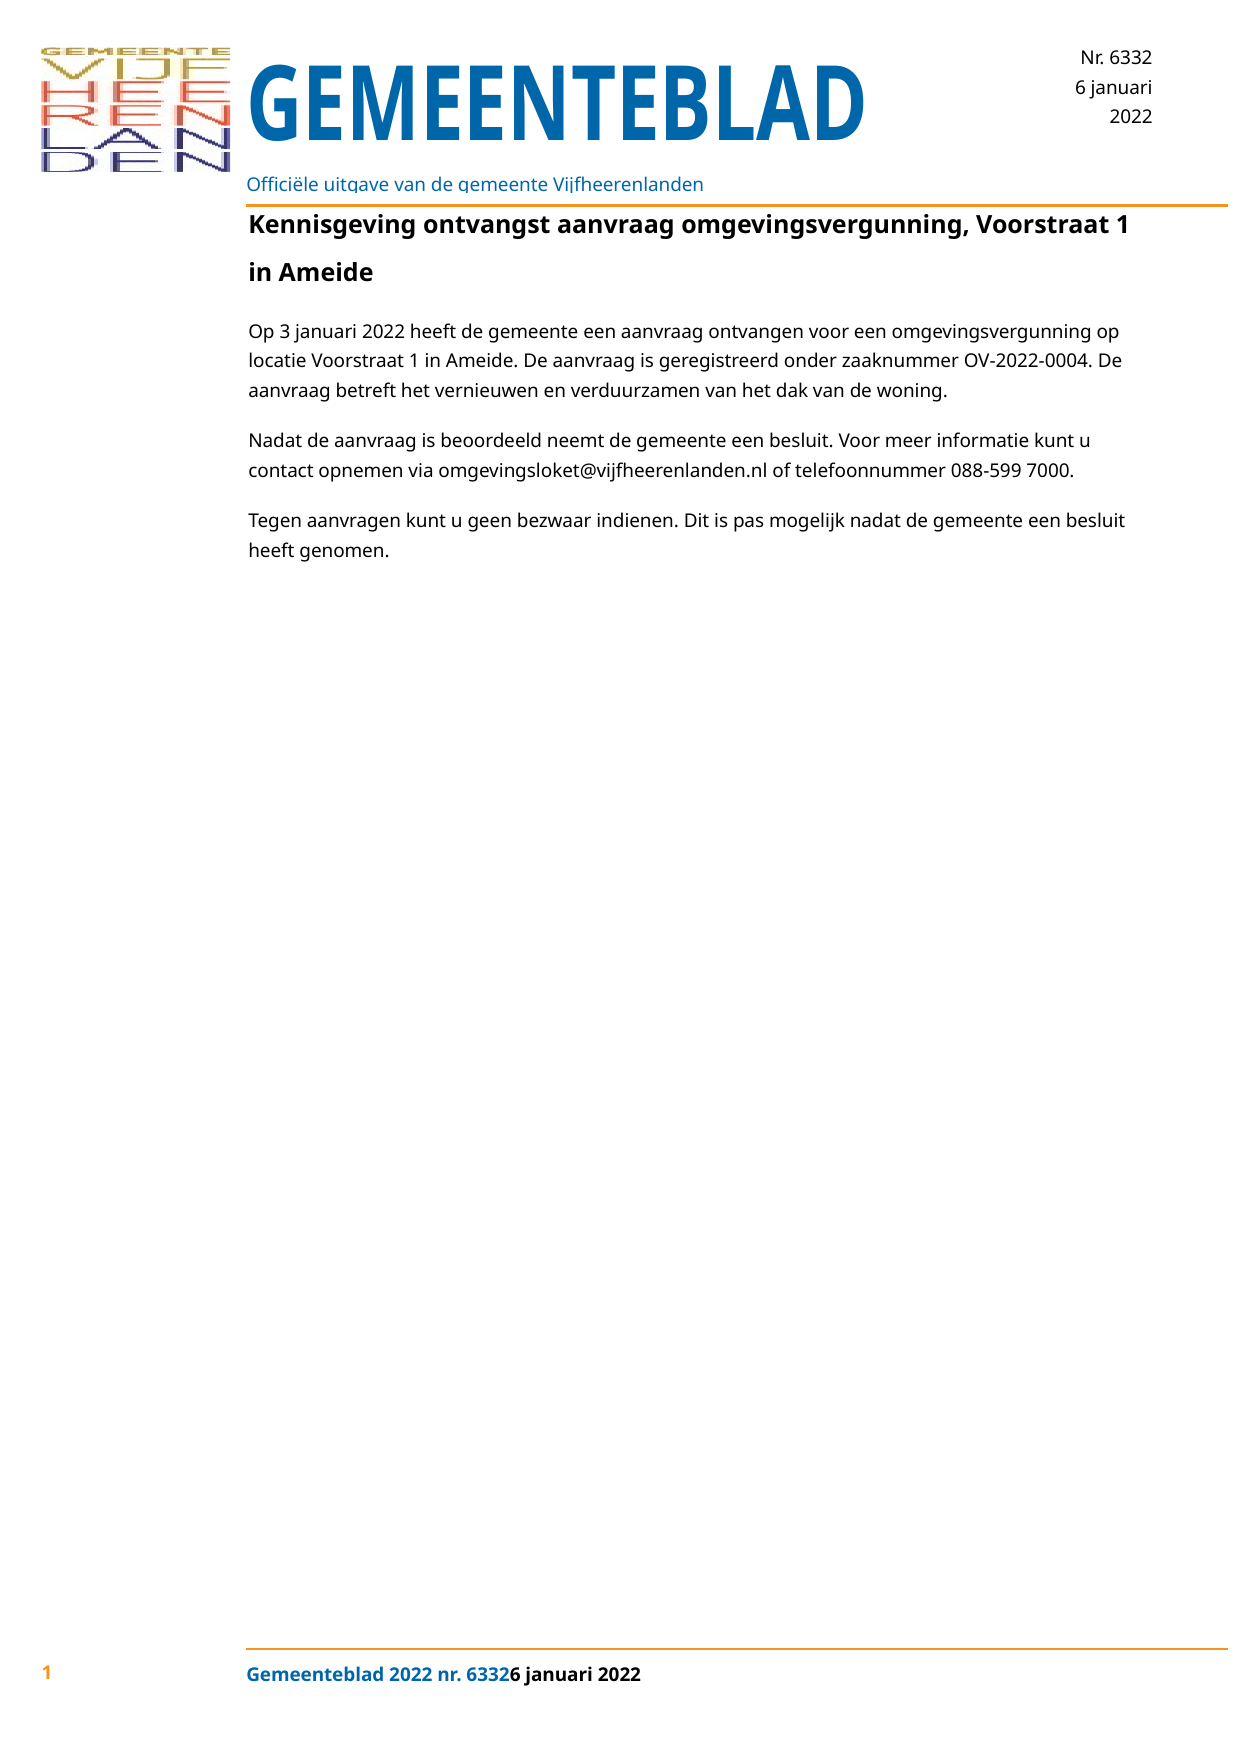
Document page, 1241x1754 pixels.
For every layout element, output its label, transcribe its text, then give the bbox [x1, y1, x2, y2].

text Kennisgeving ontvangst aanvraag omgevingsvergunning, Voorstraat 1 in Ameide [248, 207, 1152, 288]
text Op 3 januari 2022 heeft de gemeente een aanvraag ontvangen voor een omgevingsvergunning op locatie Voorstraat 1 in Ameide. De aanvraag is geregistreerd onder zaaknummer OV-2022-0004. De aanvraag betreft het vernieuwen en verduurzamen van het dak van de woning. [248, 318, 1152, 403]
picture [41, 47, 231, 172]
text Nadat de aanvraag is beoordeeld neemt de gemeente een besluit. Voor meer informatie kunt u contact opnemen via omgevingsloket@vijfheerenlanden.nl of telefoonnummer 088-599 7000. [248, 427, 1152, 483]
text Tegen aanvragen kunt u geen bezwaar indienen. Dit is pas mogelijk nadat de gemeente een besluit heeft genomen. [248, 507, 1152, 563]
